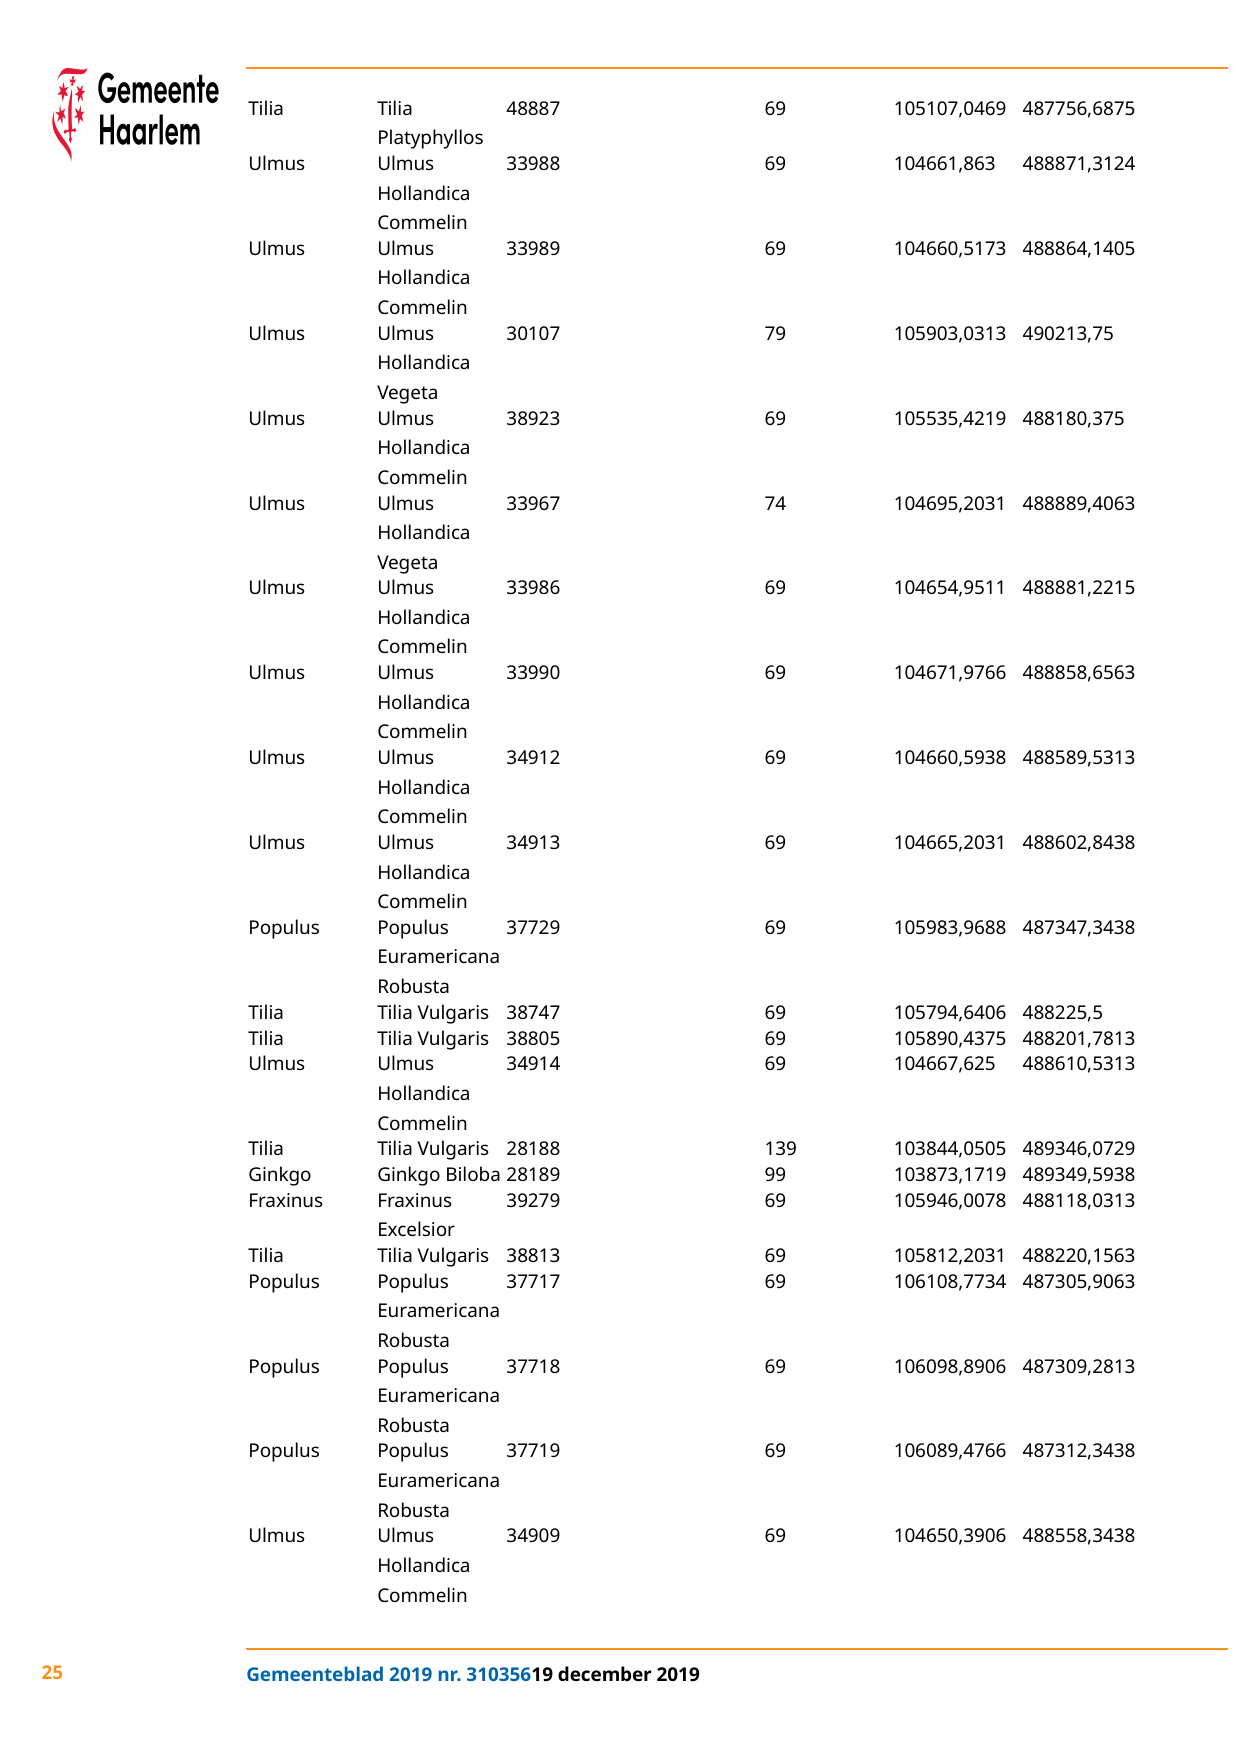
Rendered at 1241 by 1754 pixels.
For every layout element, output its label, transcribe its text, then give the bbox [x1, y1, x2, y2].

table_cell 69 [764, 1523, 893, 1607]
table_cell 105890,4375 [894, 1025, 1022, 1051]
table_cell [635, 490, 764, 574]
table_cell 488201,7813 [1023, 1025, 1152, 1051]
table_cell Ulmus [248, 829, 377, 914]
table_cell Tilia Vulgaris [377, 1025, 506, 1051]
table_cell 69 [764, 1438, 893, 1523]
table_cell 104671,9766 [894, 660, 1022, 744]
table_cell [635, 1161, 764, 1187]
table_cell 38923 [506, 405, 635, 490]
table_cell 99 [764, 1161, 893, 1187]
table_cell Ulmus Hollandica Commelin [377, 235, 506, 320]
table_cell 69 [764, 575, 893, 659]
table_cell Ulmus Hollandica Vegeta [377, 490, 506, 574]
table_cell [635, 1135, 764, 1161]
table_cell 69 [764, 1051, 893, 1135]
table_cell 488889,4063 [1023, 490, 1152, 574]
table_cell 69 [764, 1187, 893, 1242]
table_cell Ulmus [248, 235, 377, 320]
table_cell [635, 1268, 764, 1353]
table_cell [635, 1051, 764, 1135]
table_cell 488589,5313 [1023, 744, 1152, 829]
table_cell Tilia [248, 1025, 377, 1051]
table_cell Ulmus [248, 575, 377, 659]
table_cell 106108,7734 [894, 1268, 1022, 1353]
table_cell Ulmus Hollandica Commelin [377, 1523, 506, 1607]
table_cell 105535,4219 [894, 405, 1022, 490]
table_cell 105983,9688 [894, 914, 1022, 999]
table_cell 69 [764, 95, 893, 150]
table_cell Fraxinus [248, 1187, 377, 1242]
table_cell 488558,3438 [1023, 1523, 1152, 1607]
table_cell Tilia Platyphyllos [377, 95, 506, 150]
table_cell 487347,3438 [1023, 914, 1152, 999]
table_cell [635, 150, 764, 235]
table_cell Ulmus Hollandica Commelin [377, 405, 506, 490]
table_cell Ulmus Hollandica Commelin [377, 575, 506, 659]
table_cell 34912 [506, 744, 635, 829]
table_cell 103844,0505 [894, 1135, 1022, 1161]
table_cell 488864,1405 [1023, 235, 1152, 320]
table_cell Fraxinus Excelsior [377, 1187, 506, 1242]
table_cell 37719 [506, 1438, 635, 1523]
table_cell [635, 829, 764, 914]
table_cell Tilia Vulgaris [377, 999, 506, 1025]
table_cell 37717 [506, 1268, 635, 1353]
table_cell Tilia Vulgaris [377, 1242, 506, 1268]
table_cell Ulmus [248, 490, 377, 574]
table_cell 104667,625 [894, 1051, 1022, 1135]
table_cell Ulmus [248, 1523, 377, 1607]
table_cell Ulmus [248, 1051, 377, 1135]
table_cell Ulmus Hollandica Vegeta [377, 320, 506, 405]
table_cell [635, 660, 764, 744]
table_cell 69 [764, 1353, 893, 1438]
table_cell 488858,6563 [1023, 660, 1152, 744]
table_cell 489346,0729 [1023, 1135, 1152, 1161]
table_cell 104665,2031 [894, 829, 1022, 914]
table_cell 106089,4766 [894, 1438, 1022, 1523]
table_cell 28188 [506, 1135, 635, 1161]
table_cell 69 [764, 1242, 893, 1268]
table_cell 69 [764, 744, 893, 829]
table_cell [635, 1187, 764, 1242]
table_cell 79 [764, 320, 893, 405]
table_cell 30107 [506, 320, 635, 405]
table_cell Ginkgo Biloba [377, 1161, 506, 1187]
table_cell 103873,1719 [894, 1161, 1022, 1187]
table_cell 105794,6406 [894, 999, 1022, 1025]
table_cell 487309,2813 [1023, 1353, 1152, 1438]
table_cell 104654,9511 [894, 575, 1022, 659]
table_cell 39279 [506, 1187, 635, 1242]
table_cell Ulmus Hollandica Commelin [377, 150, 506, 235]
table_cell 74 [764, 490, 893, 574]
table_cell 48887 [506, 95, 635, 150]
table_cell 488610,5313 [1023, 1051, 1152, 1135]
table_cell 105903,0313 [894, 320, 1022, 405]
table_cell Populus [248, 1353, 377, 1438]
table_cell Tilia [248, 95, 377, 150]
table_cell 104695,2031 [894, 490, 1022, 574]
table_cell 488118,0313 [1023, 1187, 1152, 1242]
table_cell 104661,863 [894, 150, 1022, 235]
table_cell 33986 [506, 575, 635, 659]
table_cell [635, 1438, 764, 1523]
table_cell 488881,2215 [1023, 575, 1152, 659]
table_cell [635, 914, 764, 999]
table_cell 38747 [506, 999, 635, 1025]
table_cell 487305,9063 [1023, 1268, 1152, 1353]
table_cell 69 [764, 660, 893, 744]
table_cell Ulmus Hollandica Commelin [377, 829, 506, 914]
table_cell 69 [764, 829, 893, 914]
table_cell [635, 1242, 764, 1268]
table_cell 69 [764, 914, 893, 999]
table_cell Populus [248, 1438, 377, 1523]
table_cell 488602,8438 [1023, 829, 1152, 914]
table_cell Tilia Vulgaris [377, 1135, 506, 1161]
table_cell 69 [764, 999, 893, 1025]
table_cell 34909 [506, 1523, 635, 1607]
table_cell [635, 1523, 764, 1607]
table_cell 104660,5938 [894, 744, 1022, 829]
table_cell 488871,3124 [1023, 150, 1152, 235]
table_cell [635, 95, 764, 150]
table_cell 105107,0469 [894, 95, 1022, 150]
table_cell 33967 [506, 490, 635, 574]
table_cell [635, 1025, 764, 1051]
table_cell 106098,8906 [894, 1353, 1022, 1438]
table_cell 69 [764, 1025, 893, 1051]
table_cell Populus Euramericana Robusta [377, 1353, 506, 1438]
table_cell Ulmus Hollandica Commelin [377, 1051, 506, 1135]
table_cell 487756,6875 [1023, 95, 1152, 150]
table_cell 38805 [506, 1025, 635, 1051]
table_cell [635, 575, 764, 659]
table_cell Populus Euramericana Robusta [377, 1268, 506, 1353]
table_cell Ginkgo [248, 1161, 377, 1187]
table_cell 105946,0078 [894, 1187, 1022, 1242]
table_cell 69 [764, 235, 893, 320]
table_cell Ulmus [248, 150, 377, 235]
table_cell 34914 [506, 1051, 635, 1135]
table_cell 488225,5 [1023, 999, 1152, 1025]
table_cell Tilia [248, 999, 377, 1025]
table_cell 488180,375 [1023, 405, 1152, 490]
table_cell 104660,5173 [894, 235, 1022, 320]
table_cell 487312,3438 [1023, 1438, 1152, 1523]
table_cell 69 [764, 1268, 893, 1353]
table_cell 34913 [506, 829, 635, 914]
table_cell [635, 320, 764, 405]
table_cell Populus Euramericana Robusta [377, 914, 506, 999]
table_cell Populus [248, 1268, 377, 1353]
table_cell Ulmus [248, 405, 377, 490]
table_cell 490213,75 [1023, 320, 1152, 405]
table_cell 69 [764, 150, 893, 235]
table_cell Tilia [248, 1242, 377, 1268]
picture [41, 47, 231, 172]
table_cell 104650,3906 [894, 1523, 1022, 1607]
table_cell [635, 405, 764, 490]
table_cell 139 [764, 1135, 893, 1161]
table_cell 37718 [506, 1353, 635, 1438]
table_cell 33989 [506, 235, 635, 320]
table_cell [635, 999, 764, 1025]
table_cell 33990 [506, 660, 635, 744]
table_cell 488220,1563 [1023, 1242, 1152, 1268]
table_cell 38813 [506, 1242, 635, 1268]
table_cell Ulmus [248, 744, 377, 829]
table_cell Ulmus Hollandica Commelin [377, 660, 506, 744]
table_cell 28189 [506, 1161, 635, 1187]
table_cell Ulmus [248, 660, 377, 744]
table_cell Populus [248, 914, 377, 999]
table_cell 37729 [506, 914, 635, 999]
table_cell 33988 [506, 150, 635, 235]
table_cell [635, 235, 764, 320]
table_cell Ulmus Hollandica Commelin [377, 744, 506, 829]
table_cell [635, 1353, 764, 1438]
table_cell 69 [764, 405, 893, 490]
table_cell Ulmus [248, 320, 377, 405]
table_cell [635, 744, 764, 829]
table_cell Tilia [248, 1135, 377, 1161]
table_cell 489349,5938 [1023, 1161, 1152, 1187]
table_cell Populus Euramericana Robusta [377, 1438, 506, 1523]
table_cell 105812,2031 [894, 1242, 1022, 1268]
